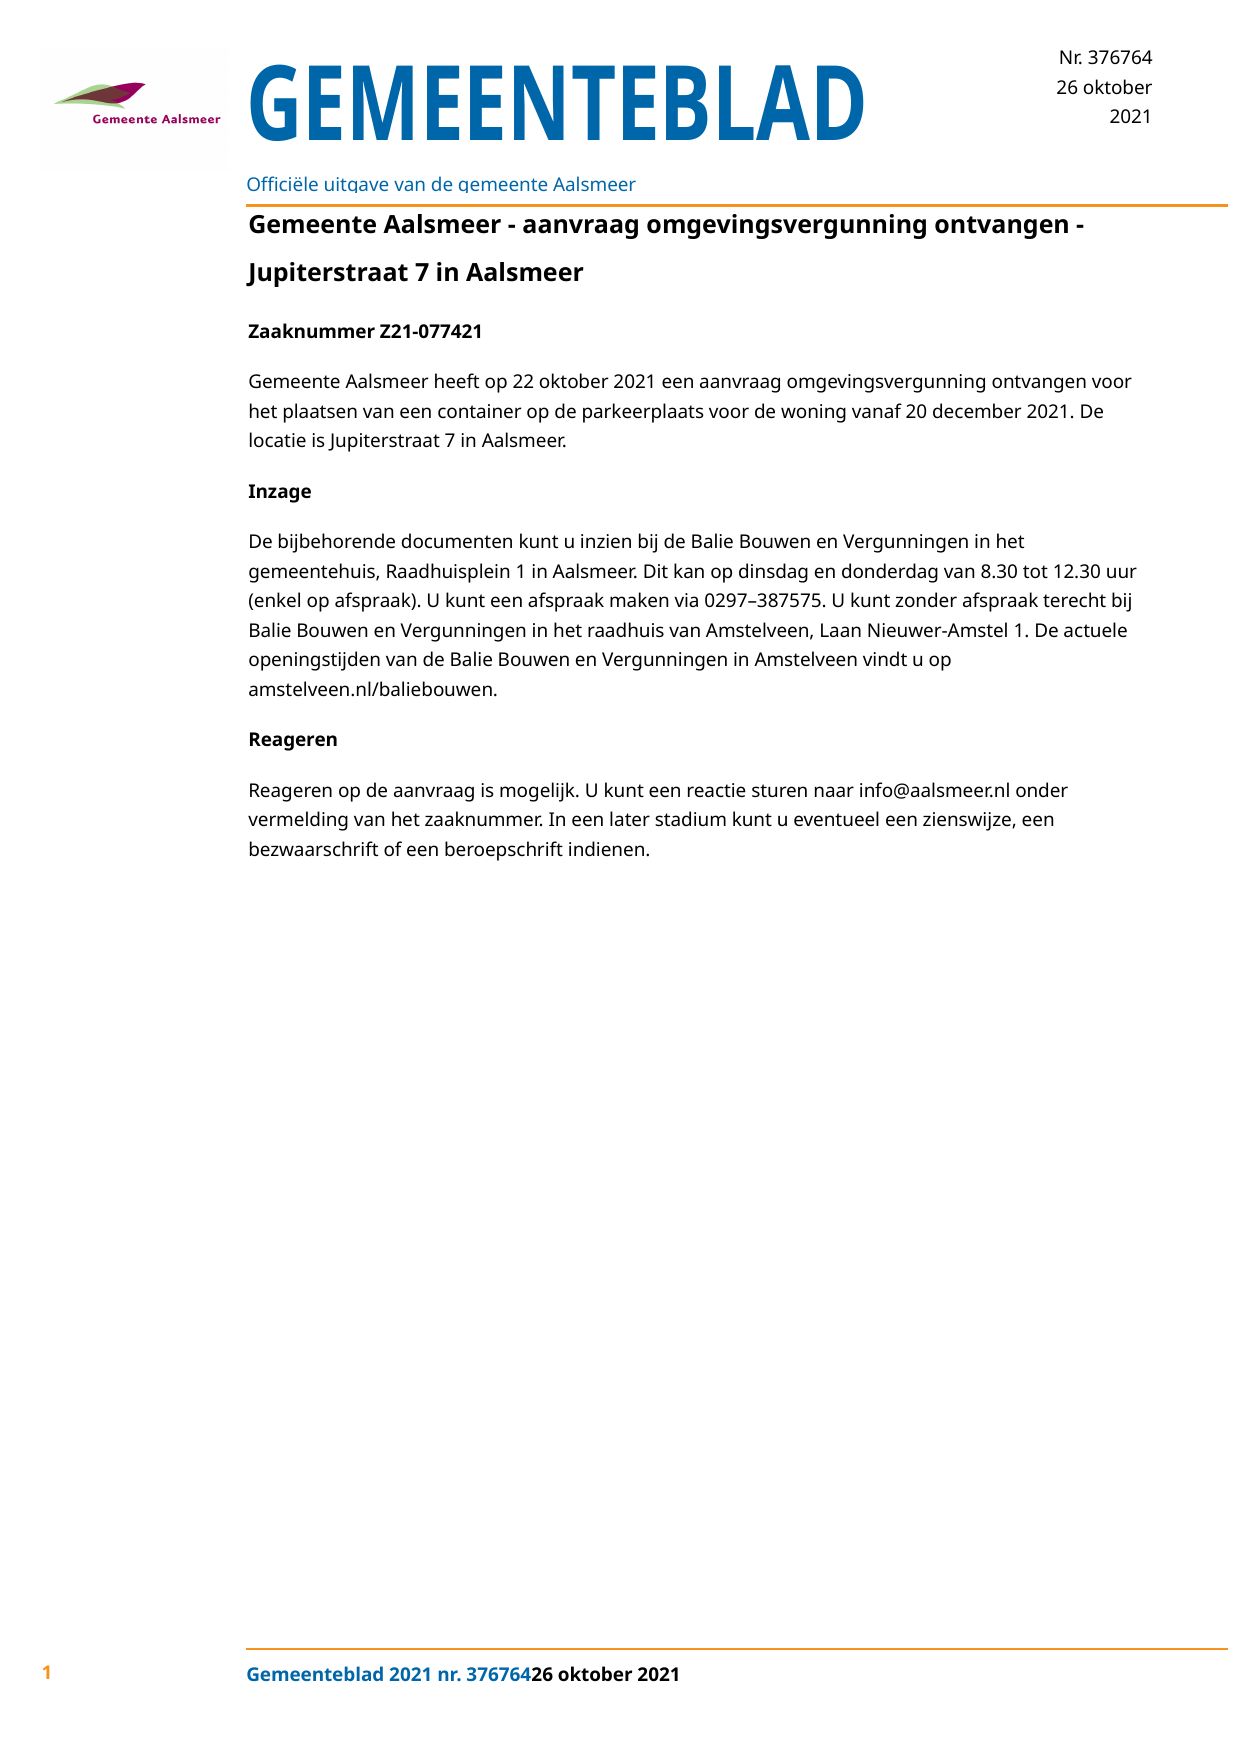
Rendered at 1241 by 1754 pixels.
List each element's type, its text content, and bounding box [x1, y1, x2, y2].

text Reageren op de aanvraag is mogelijk. U kunt een reactie sturen naar info@aalsmeer.nl onder vermelding van het zaaknummer. In een later stadium kunt u eventueel een zienswijze, een bezwaarschrift of een beroepschrift indienen. [248, 777, 1152, 862]
text De bijbehorende documenten kunt u inzien bij de Balie Bouwen en Vergunningen in het gemeentehuis, Raadhuisplein 1 in Aalsmeer. Dit kan op dinsdag en donderdag van 8.30 tot 12.30 uur (enkel op afspraak). U kunt een afspraak maken via 0297–387575. U kunt zonder afspraak terecht bij Balie Bouwen en Vergunningen in het raadhuis van Amstelveen, Laan Nieuwer-Amstel 1. De actuele openingstijden van de Balie Bouwen en Vergunningen in Amstelveen vindt u op amstelveen.nl/baliebouwen. [248, 528, 1152, 702]
text Reageren [248, 727, 1152, 752]
text Gemeente Aalsmeer - aanvraag omgevingsvergunning ontvangen - Jupiterstraat 7 in Aalsmeer [248, 207, 1152, 288]
picture [41, 47, 231, 172]
text Zaaknummer Z21-077421 [248, 318, 1152, 344]
text Gemeente Aalsmeer heeft op 22 oktober 2021 een aanvraag omgevingsvergunning ontvangen voor het plaatsen van een container op de parkeerplaats voor de woning vanaf 20 december 2021. De locatie is Jupiterstraat 7 in Aalsmeer. [248, 368, 1152, 453]
text Inzage [248, 478, 1152, 504]
